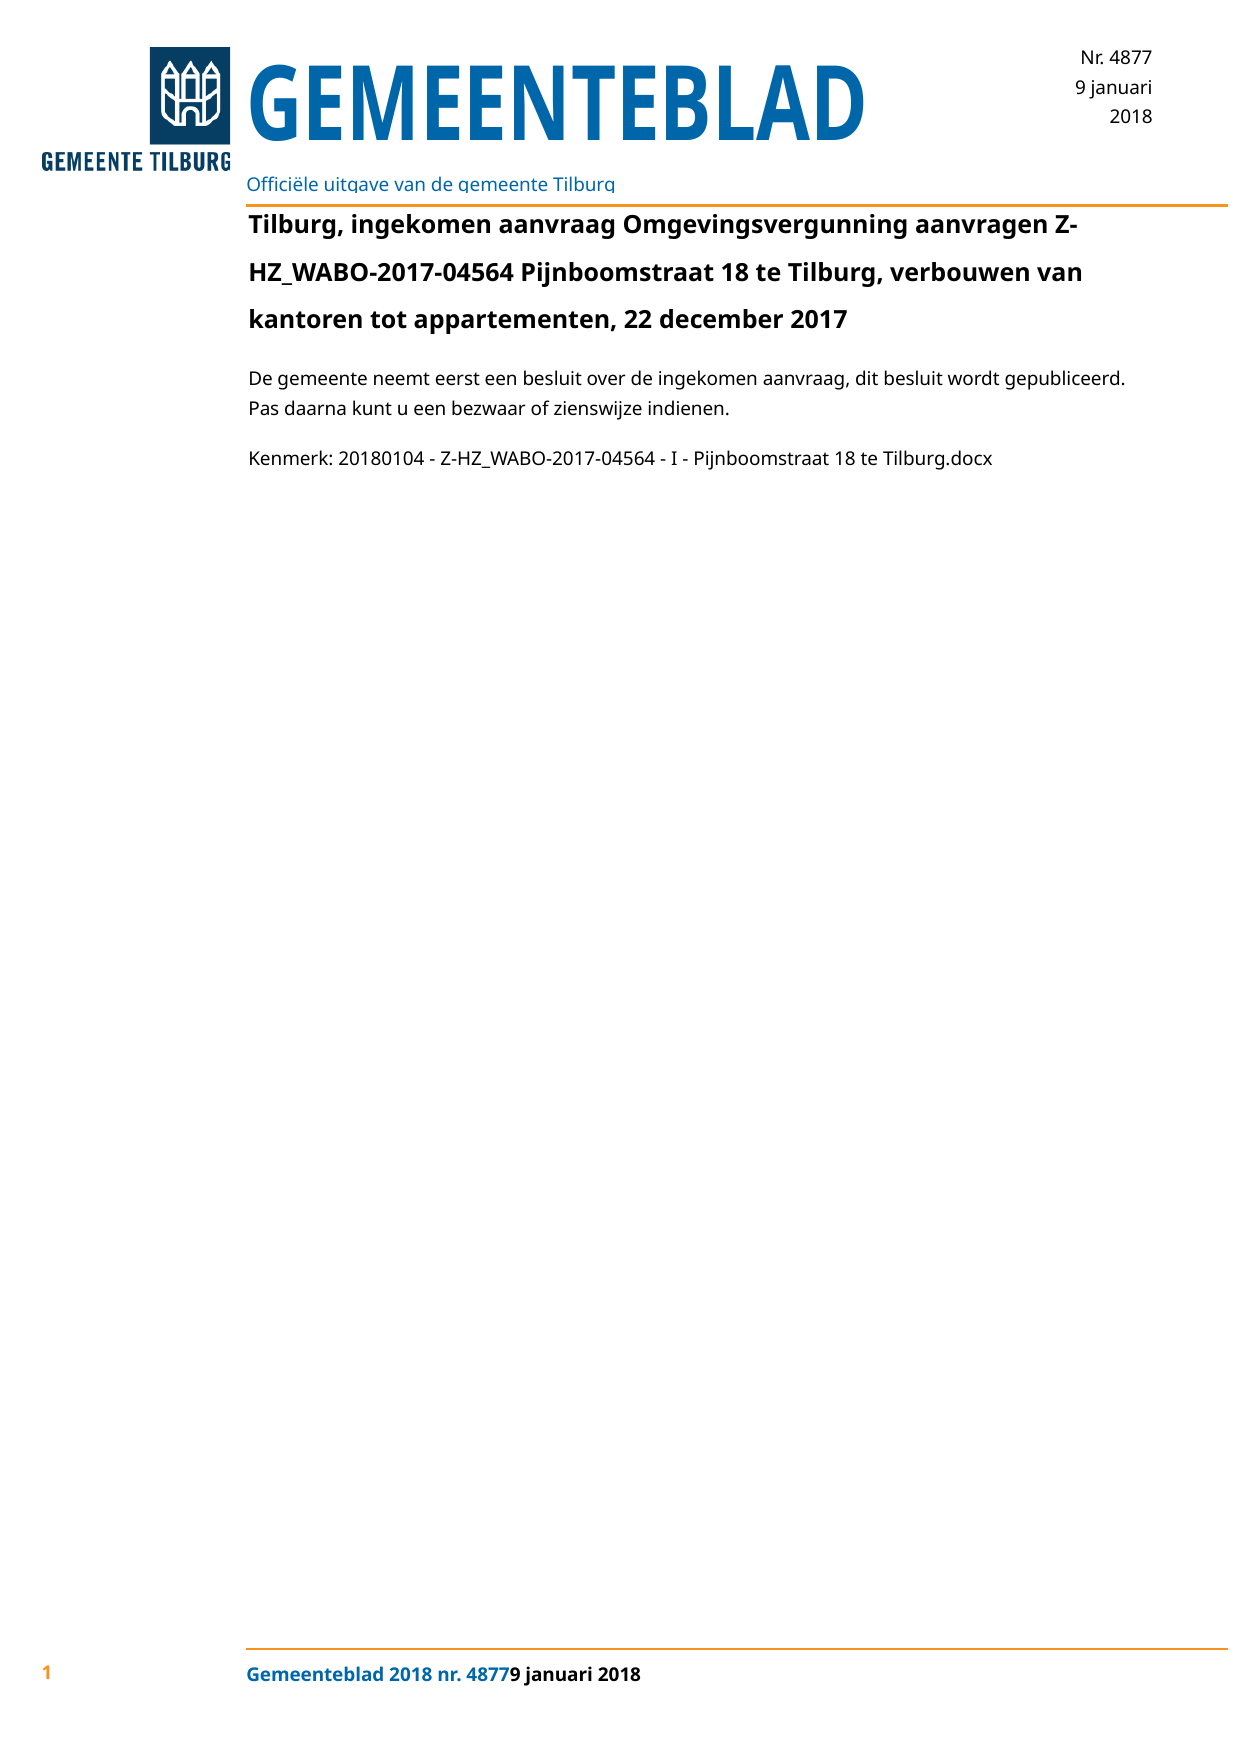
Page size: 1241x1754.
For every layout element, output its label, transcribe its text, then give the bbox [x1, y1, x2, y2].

text De gemeente neemt eerst een besluit over de ingekomen aanvraag, dit besluit wordt gepubliceerd. Pas daarna kunt u een bezwaar of zienswijze indienen. [248, 366, 1152, 421]
text Tilburg, ingekomen aanvraag Omgevingsvergunning aanvragen Z-HZ_WABO-2017-04564 Pijnboomstraat 18 te Tilburg, verbouwen van kantoren tot appartementen, 22 december 2017 [248, 207, 1152, 336]
picture [41, 47, 231, 172]
text Kenmerk: 20180104 - Z-HZ_WABO-2017-04564 - I - Pijnboomstraat 18 te Tilburg.docx [248, 446, 1152, 471]
